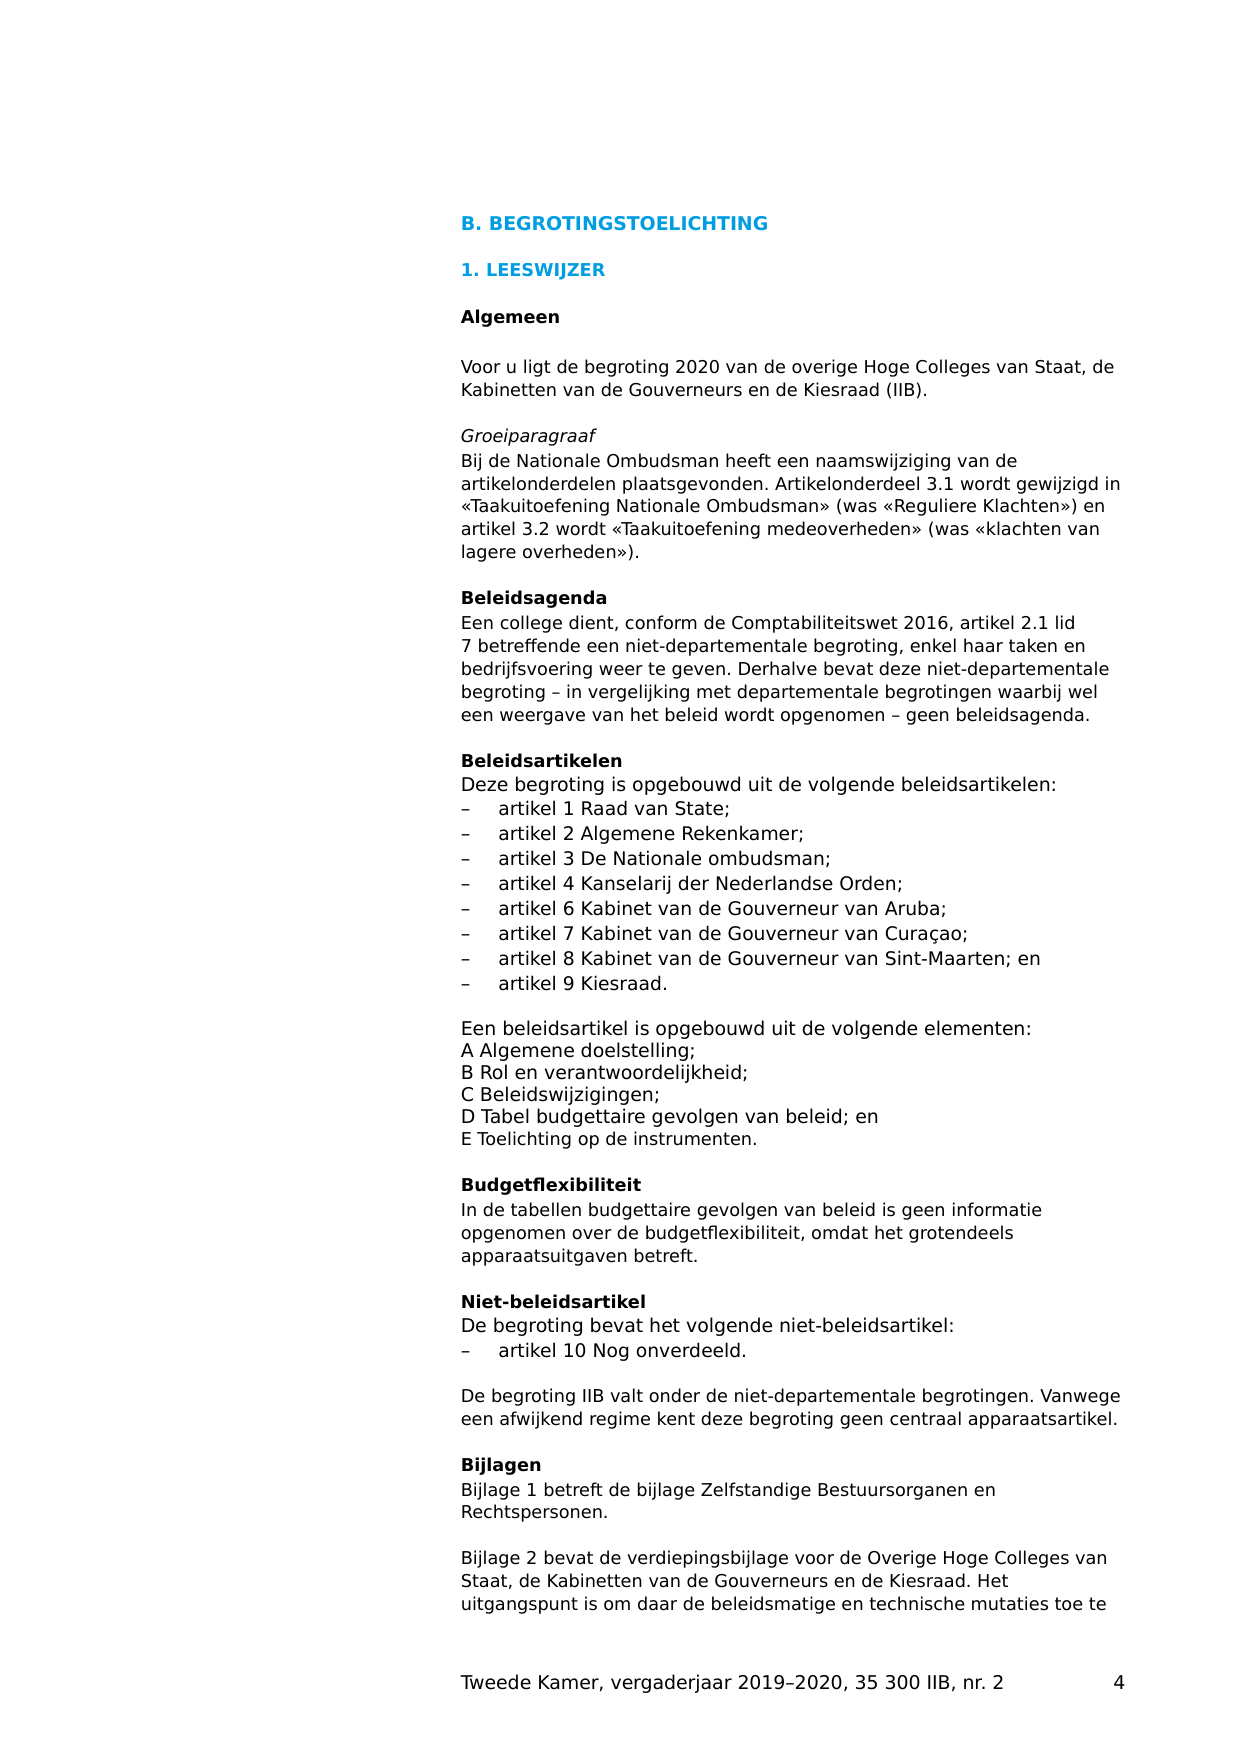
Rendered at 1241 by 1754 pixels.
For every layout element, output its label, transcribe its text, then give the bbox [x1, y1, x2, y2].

text A Algemene doelstelling; [461, 1039, 1125, 1062]
text In de tabellen budgettaire gevolgen van beleid is geen informatie opgenomen over de budgetflexibiliteit, omdat het grotendeels apparaatsuitgaven betreft. [461, 1198, 1125, 1267]
text Bij de Nationale Ombudsman heeft een naamswijziging van de artikelonderdelen plaatsgevonden. Artikelonderdeel 3.1 wordt gewijzigd in «Taakuitoefening Nationale Ombudsman» (was «Reguliere Klachten») en artikel 3.2 wordt «Taakuitoefening medeoverheden» (was «klachten van lagere overheden»). [461, 449, 1125, 563]
list artikel 2 Algemene Rekenkamer; [461, 821, 1125, 846]
list artikel 7 Kabinet van de Gouverneur van Curaçao; [461, 921, 1125, 946]
text Bijlagen [461, 1453, 1125, 1476]
text Beleidsartikelen [461, 749, 1125, 772]
list artikel 9 Kiesraad. [461, 971, 1125, 996]
text E Toelichting op de instrumenten. [461, 1127, 1125, 1150]
text B Rol en verantwoordelijkheid; [461, 1062, 1125, 1083]
text De begroting IIB valt onder de niet-departementale begrotingen. Vanwege een afwijkend regime kent deze begroting geen centraal apparaatsartikel. [461, 1384, 1125, 1430]
text Niet-beleidsartikel [461, 1290, 1125, 1313]
text C Beleidswijzigingen; [461, 1083, 1125, 1106]
list artikel 4 Kanselarij der Nederlandse Orden; [461, 871, 1125, 896]
text Bijlage 2 bevat de verdiepingsbijlage voor de Overige Hoge Colleges van Staat, de Kabinetten van de Gouverneurs en de Kiesraad. Het uitgangspunt is om daar de beleidsmatige en technische mutaties toe te [461, 1546, 1125, 1615]
text Algemeen [461, 305, 1125, 328]
list artikel 1 Raad van State; [461, 796, 1125, 821]
list artikel 10 Nog onverdeeld. [461, 1337, 1125, 1362]
title B. BEGROTINGSTOELICHTING [461, 213, 1125, 235]
text De begroting bevat het volgende niet-beleidsartikel: [461, 1315, 1125, 1337]
text Bijlage 1 betreft de bijlage Zelfstandige Bestuursorganen en Rechtspersonen. [461, 1478, 1125, 1523]
text Budgetflexibiliteit [461, 1173, 1125, 1196]
list artikel 8 Kabinet van de Gouverneur van Sint-Maarten; en [461, 946, 1125, 971]
title 1. LEESWIJZER [461, 258, 1125, 281]
text D Tabel budgettaire gevolgen van beleid; en [461, 1106, 1125, 1127]
text Een college dient, conform de Comptabiliteitswet 2016, artikel 2.1 lid 7 betreffende een niet-departementale begroting, enkel haar taken en bedrijfsvoering weer te geven. Derhalve bevat deze niet-departementale begroting – in vergelijking met departementale begrotingen waarbij wel een weergave van het beleid wordt opgenomen – geen beleidsagenda. [461, 611, 1125, 726]
text Beleidsagenda [461, 586, 1125, 609]
text Voor u ligt de begroting 2020 van de overige Hoge Colleges van Staat, de Kabinetten van de Gouverneurs en de Kiesraad (IIB). [461, 355, 1125, 401]
list artikel 3 De Nationale ombudsman; [461, 846, 1125, 871]
text Een beleidsartikel is opgebouwd uit de volgende elementen: [461, 1018, 1125, 1039]
text Groeiparagraaf [461, 424, 1125, 447]
text Deze begroting is opgebouwd uit de volgende beleidsartikelen: [461, 774, 1125, 796]
list artikel 6 Kabinet van de Gouverneur van Aruba; [461, 896, 1125, 921]
